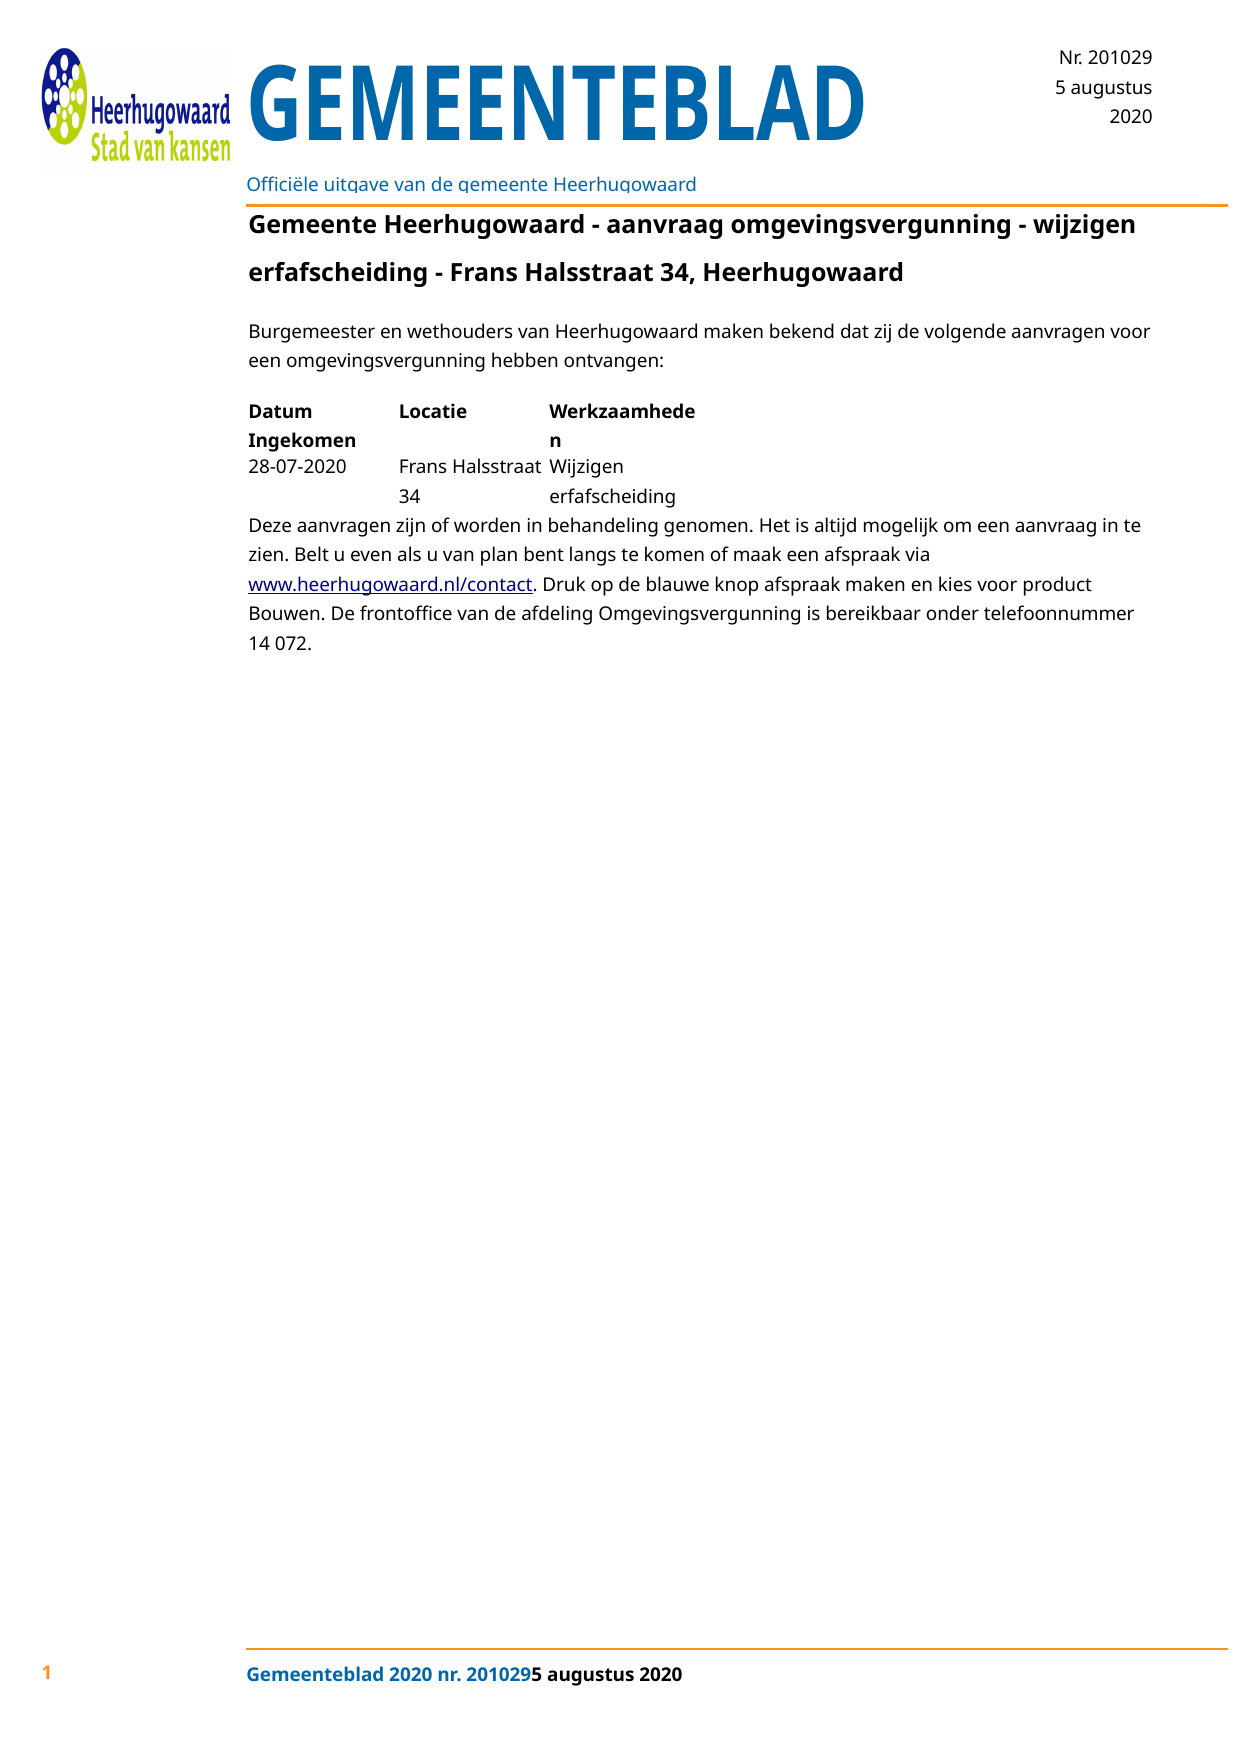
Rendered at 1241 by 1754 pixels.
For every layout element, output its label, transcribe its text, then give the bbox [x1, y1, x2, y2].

table_header Werkzaamheden [549, 398, 700, 453]
table_cell Wijzigen erfafscheiding [549, 453, 700, 509]
table_cell 28-07-2020 [248, 453, 398, 509]
picture [41, 47, 231, 172]
table_cell Frans Halsstraat 34 [399, 453, 549, 509]
text Deze aanvragen zijn of worden in behandeling genomen. Het is altijd mogelijk om een aanvraag in te zien. Belt u even als u van plan bent langs te komen of maak een afspraak via www.heerhugowaard.nl/contact. Druk op de blauwe knop afspraak maken en kies voor product Bouwen. De frontoffice van de afdeling Omgevingsvergunning is bereikbaar onder telefoonnummer 14 072. [248, 512, 1152, 656]
text Burgemeester en wethouders van Heerhugowaard maken bekend dat zij de volgende aanvragen voor een omgevingsvergunning hebben ontvangen: [248, 318, 1152, 373]
table_header Datum Ingekomen [248, 398, 398, 453]
text Gemeente Heerhugowaard - aanvraag omgevingsvergunning - wijzigen erfafscheiding - Frans Halsstraat 34, Heerhugowaard [248, 207, 1152, 288]
table_header Locatie [399, 398, 549, 453]
